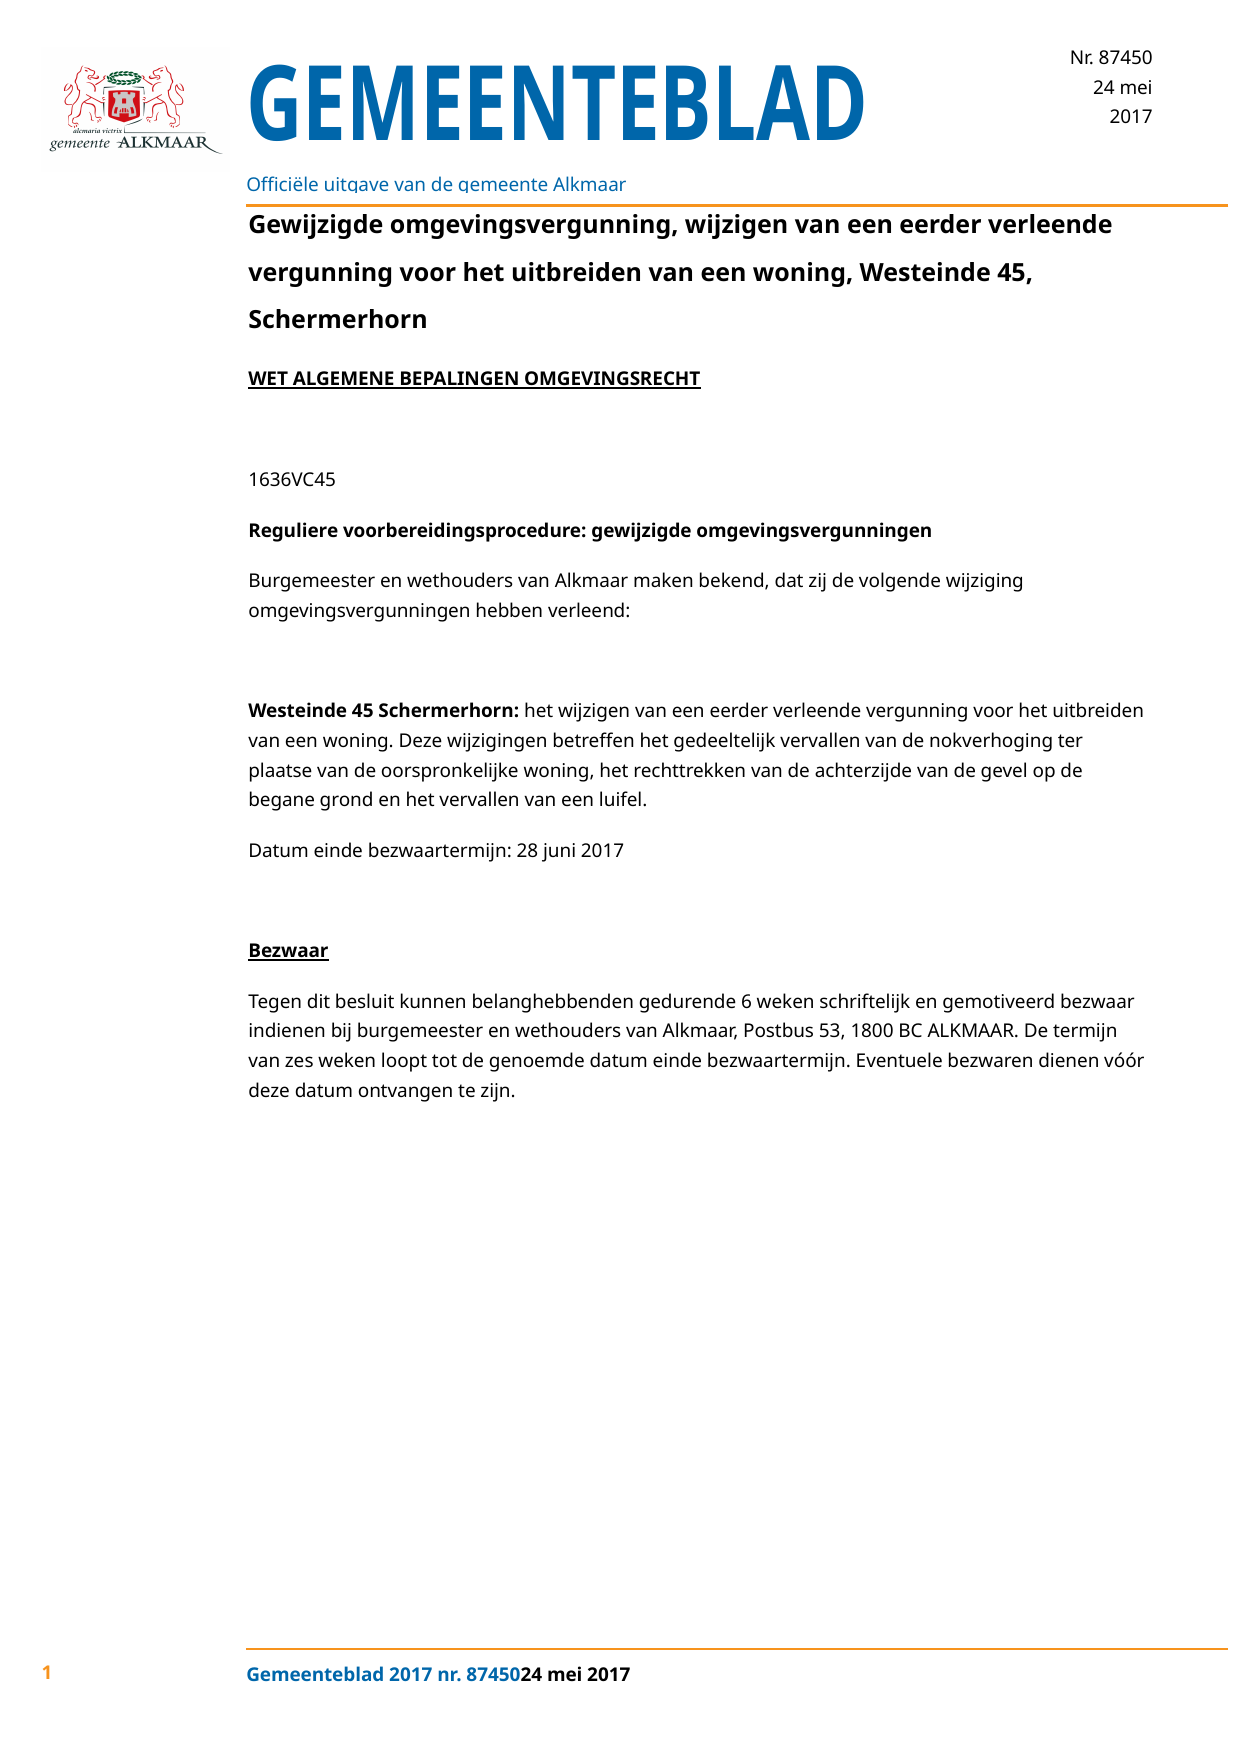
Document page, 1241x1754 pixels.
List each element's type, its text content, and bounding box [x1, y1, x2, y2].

text Bezwaar [248, 938, 1152, 963]
text WET ALGEMENE BEPALINGEN OMGEVINGSRECHT [248, 366, 1152, 391]
text Tegen dit besluit kunnen belanghebbenden gedurende 6 weken schriftelijk en gemotiveerd bezwaar indienen bij burgemeester en wethouders van Alkmaar, Postbus 53, 1800 BC ALKMAAR. De termijn van zes weken loopt tot de genoemde datum einde bezwaartermijn. Eventuele bezwaren dienen vóór deze datum ontvangen te zijn. [248, 988, 1152, 1102]
picture [41, 47, 231, 172]
text Burgemeester en wethouders van Alkmaar maken bekend, dat zij de volgende wijziging omgevingsvergunningen hebben verleend: [248, 567, 1152, 622]
text Datum einde bezwaartermijn: 28 juni 2017 [248, 837, 1152, 862]
text Westeinde 45 Schermerhorn: het wijzigen van een eerder verleende vergunning voor het uitbreiden van een woning. Deze wijzigingen betreffen het gedeeltelijk vervallen van de nokverhoging ter plaatse van de oorspronkelijke woning, het rechttrekken van de achterzijde van de gevel op de begane grond en het vervallen van een luifel. [248, 698, 1152, 812]
text Reguliere voorbereidingsprocedure: gewijzigde omgevingsvergunningen [248, 517, 1152, 542]
text 1636VC45 [248, 466, 1152, 492]
text Gewijzigde omgevingsvergunning, wijzigen van een eerder verleende vergunning voor het uitbreiden van een woning, Westeinde 45, Schermerhorn [248, 207, 1152, 336]
